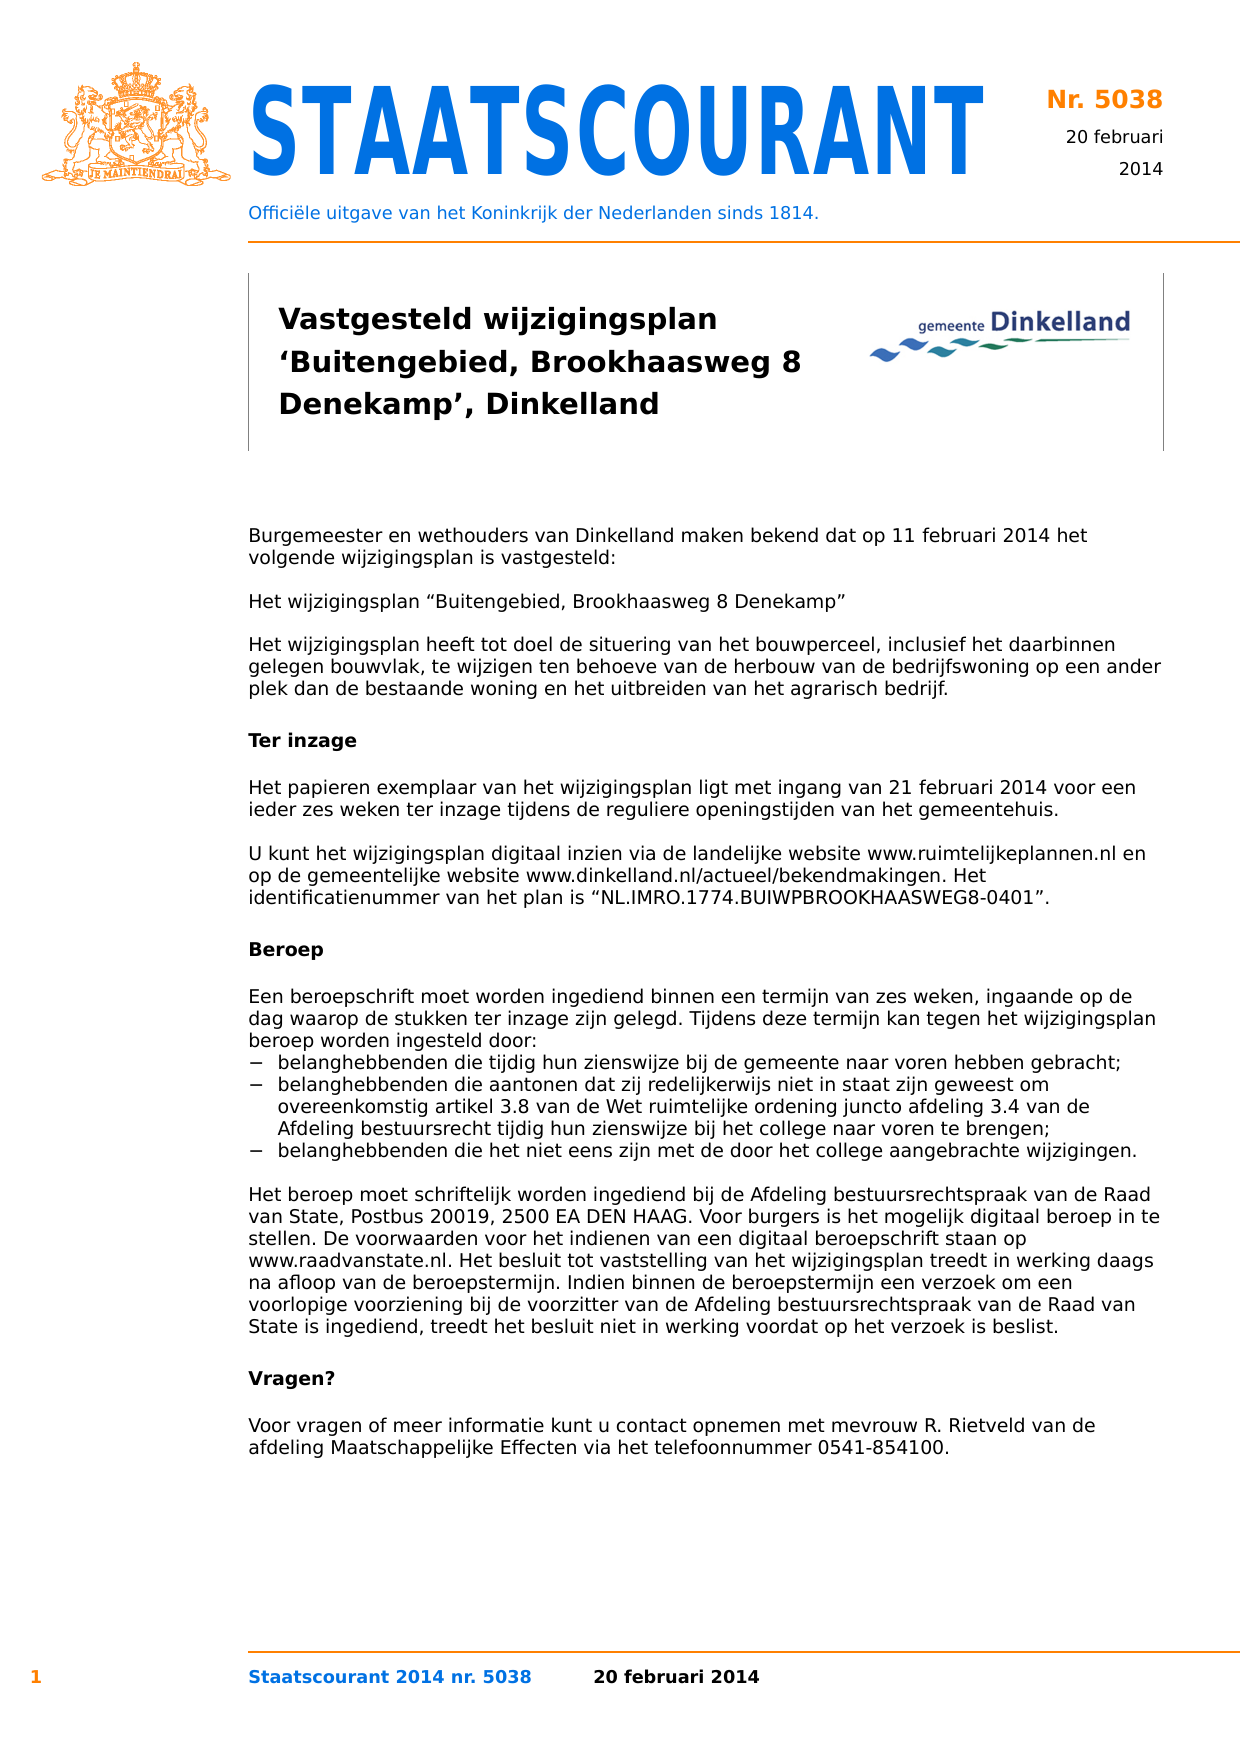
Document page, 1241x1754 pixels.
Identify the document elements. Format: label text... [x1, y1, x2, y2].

text Voor vragen of meer informatie kunt u contact opnemen met mevrouw R. Rietveld van de afdeling Maatschappelijke Effecten via het telefoonnummer 0541-854100. [248, 1414, 1163, 1458]
table_cell 2014 [998, 153, 1240, 203]
table_header Nr. 5038 [998, 62, 1240, 121]
text Het beroep moet schriftelijk worden ingediend bij de Afdeling bestuursrechtspraak van de Raad van State, Postbus 20019, 2500 EA DEN HAAG. Voor burgers is het mogelijk digitaal beroep in te stellen. De voorwaarden voor het indienen van een digitaal beroepschrift staan op www.raadvanstate.nl. Het besluit tot vaststelling van het wijzigingsplan treedt in werking daags na afloop van de beroepstermijn. Indien binnen de beroepstermijn een verzoek om een voorlopige voorziening bij de voorzitter van de Afdeling bestuursrechtspraak van de Raad van State is ingediend, treedt het besluit niet in werking voordat op het verzoek is beslist. [248, 1184, 1163, 1338]
picture [41, 62, 231, 186]
text − belanghebbenden die tijdig hun zienswijze bij de gemeente naar voren hebben gebracht; [248, 1052, 1163, 1074]
text Een beroepschrift moet worden ingediend binnen een termijn van zes weken, ingaande op de dag waarop de stukken ter inzage zijn gelegd. Tijdens deze termijn kan tegen het wijzigingsplan beroep worden ingesteld door: [248, 986, 1163, 1052]
text − belanghebbenden die aantonen dat zij redelijkerwijs niet in staat zijn geweest om overeenkomstig artikel 3.8 van de Wet ruimtelijke ordening juncto afdeling 3.4 van de Afdeling bestuursrecht tijdig hun zienswijze bij het college naar voren te brengen; [248, 1074, 1163, 1140]
text U kunt het wijzigingsplan digitaal inzien via de landelijke website www.ruimtelijkeplannen.nl en op de gemeentelijke website www.dinkelland.nl/actueel/bekendmakingen. Het identificatienummer van het plan is “NL.IMRO.1774.BUIWPBROOKHAASWEG8-0401”. [248, 843, 1163, 909]
table_header STAATSCOURANT [248, 62, 998, 203]
text − belanghebbenden die het niet eens zijn met de door het college aangebrachte wijzigingen. [248, 1140, 1163, 1162]
picture [867, 302, 1134, 368]
text Het papieren exemplaar van het wijzigingsplan ligt met ingang van 21 februari 2014 voor een ieder zes weken ter inzage tijdens de reguliere openingstijden van het gemeentehuis. [248, 777, 1163, 821]
text Het wijzigingsplan “Buitengebied, Brookhaasweg 8 Denekamp” [248, 591, 1163, 612]
table_cell 20 februari [998, 121, 1240, 153]
subtitle Vragen? [248, 1368, 1163, 1389]
text Het wijzigingsplan heeft tot doel de situering van het bouwperceel, inclusief het daarbinnen gelegen bouwvlak, te wijzigen ten behoeve van de herbouw van de bedrijfswoning op een ander plek dan de bestaande woning en het uitbreiden van het agrarisch bedrijf. [248, 634, 1163, 700]
subtitle Beroep [248, 939, 1163, 961]
text Burgemeester en wethouders van Dinkelland maken bekend dat op 11 februari 2014 het volgende wijzigingsplan is vastgesteld: [248, 525, 1163, 569]
table_cell Officiële uitgave van het Koninkrijk der Nederlanden sinds 1814. [248, 203, 1240, 241]
table_header [25, 62, 248, 241]
subtitle Vastgesteld wijzigingsplan ‘Buitengebied, Brookhaasweg 8 Denekamp’, Dinkelland [249, 273, 1163, 451]
subtitle Ter inzage [248, 730, 1163, 752]
